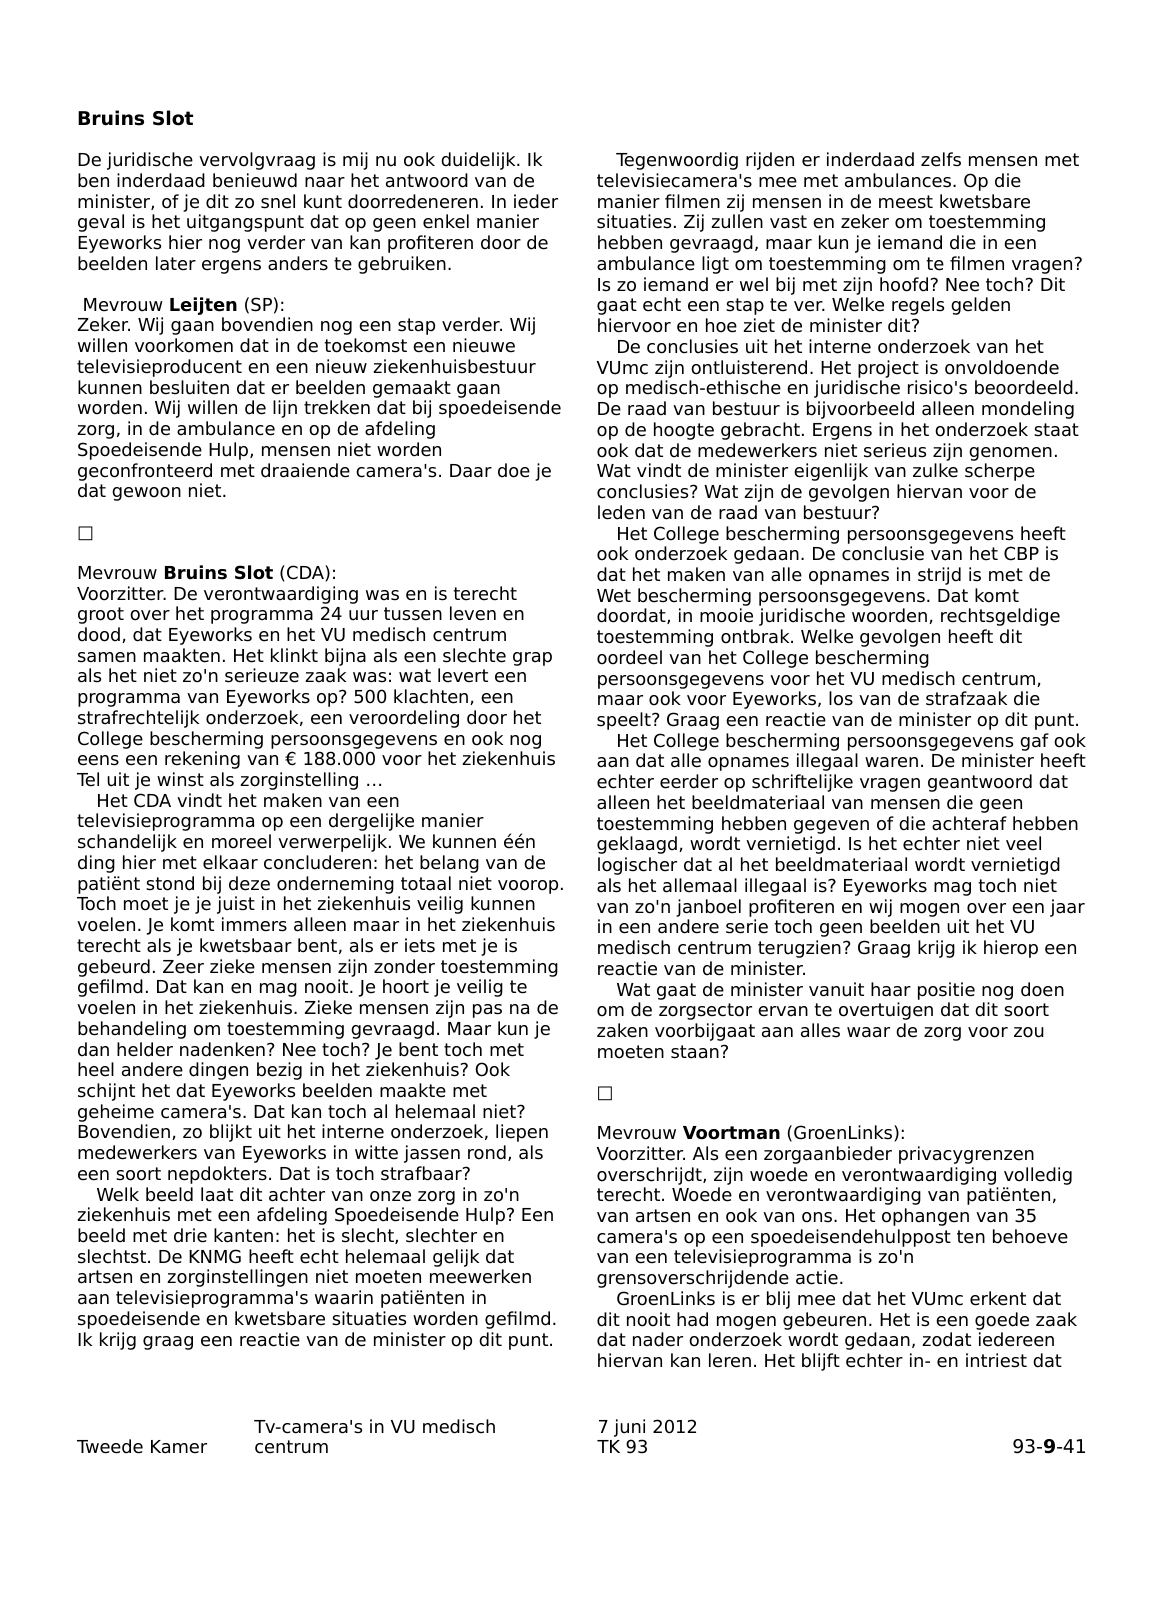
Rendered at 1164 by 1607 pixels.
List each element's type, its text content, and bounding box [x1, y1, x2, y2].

text Tegenwoordig rijden er inderdaad zelfs mensen met televisiecamera's mee met ambulances. Op die manier filmen zij mensen in de meest kwetsbare situaties. Zij zullen vast en zeker om toestemming hebben gevraagd, maar kun je iemand die in een ambulance ligt om toestemming om te filmen vragen? Is zo iemand er wel bij met zijn hoofd? Nee toch? Dit gaat echt een stap te ver. Welke regels gelden hiervoor en hoe ziet de minister dit? [596, 150, 1087, 337]
text □ [77, 522, 567, 543]
text GroenLinks is er blij mee dat het VUmc erkent dat dit nooit had mogen gebeuren. Het is een goede zaak dat nader onderzoek wordt gedaan, zodat iedereen hiervan kan leren. Het blijft echter in- en intriest dat [596, 1289, 1087, 1372]
text De juridische vervolgvraag is mij nu ook duidelijk. Ik ben inderdaad benieuwd naar het antwoord van de minister, of je dit zo snel kunt doorredeneren. In ieder geval is het uitgangspunt dat op geen enkel manier Eyeworks hier nog verder van kan profiteren door de beelden later ergens anders te gebruiken. [77, 150, 567, 274]
text Het College bescherming persoonsgegevens heeft ook onderzoek gedaan. De conclusie van het CBP is dat het maken van alle opnames in strijd is met de Wet bescherming persoonsgegevens. Dat komt doordat, in mooie juridische woorden, rechtsgeldige toestemming ontbrak. Welke gevolgen heeft dit oordeel van het College bescherming persoonsgegevens voor het VU medisch centrum, maar ook voor Eyeworks, los van de strafzaak die speelt? Graag een reactie van de minister op dit punt. [596, 523, 1087, 731]
text Wat gaat de minister vanuit haar positie nog doen om de zorgsector ervan te overtuigen dat dit soort zaken voorbijgaat aan alles waar de zorg voor zou moeten staan? [596, 979, 1087, 1062]
text Mevrouw Leijten (SP): [77, 294, 567, 315]
text Voorzitter. De verontwaardiging was en is terecht groot over het programma 24 uur tussen leven en dood, dat Eyeworks en het VU medisch centrum samen maakten. Het klinkt bijna als een slechte grap als het niet zo'n serieuze zaak was: wat levert een programma van Eyeworks op? 500 klachten, een strafrechtelijk onderzoek, een veroordeling door het College bescherming persoonsgegevens en ook nog eens een rekening van € 188.000 voor het ziekenhuis Tel uit je winst als zorginstelling … [77, 583, 567, 791]
text Het College bescherming persoonsgegevens gaf ook aan dat alle opnames illegaal waren. De minister heeft echter eerder op schriftelijke vragen geantwoord dat alleen het beeldmateriaal van mensen die geen toestemming hebben gegeven of die achteraf hebben geklaagd, wordt vernietigd. Is het echter niet veel logischer dat al het beeldmateriaal wordt vernietigd als het allemaal illegaal is? Eyeworks mag toch niet van zo'n janboel profiteren en wij mogen over een jaar in een andere serie toch geen beelden uit het VU medisch centrum terugzien? Graag krijg ik hierop een reactie van de minister. [596, 731, 1087, 979]
text Mevrouw Voortman (GroenLinks): [596, 1123, 1087, 1144]
text Het CDA vindt het maken van een televisieprogramma op een dergelijke manier schandelijk en moreel verwerpelijk. We kunnen één ding hier met elkaar concluderen: het belang van de patiënt stond bij deze onderneming totaal niet voorop. Toch moet je je juist in het ziekenhuis veilig kunnen voelen. Je komt immers alleen maar in het ziekenhuis terecht als je kwetsbaar bent, als er iets met je is gebeurd. Zeer zieke mensen zijn zonder toestemming gefilmd. Dat kan en mag nooit. Je hoort je veilig te voelen in het ziekenhuis. Zieke mensen zijn pas na de behandeling om toestemming gevraagd. Maar kun je dan helder nadenken? Nee toch? Je bent toch met heel andere dingen bezig in het ziekenhuis? Ook schijnt het dat Eyeworks beelden maakte met geheime camera's. Dat kan toch al helemaal niet? Bovendien, zo blijkt uit het interne onderzoek, liepen medewerkers van Eyeworks in witte jassen rond, als een soort nepdokters. Dat is toch strafbaar? [77, 791, 567, 1184]
text Voorzitter. Als een zorgaanbieder privacygrenzen overschrijdt, zijn woede en verontwaardiging volledig terecht. Woede en verontwaardiging van patiënten, van artsen en ook van ons. Het ophangen van 35 camera's op een spoedeisendehulppost ten behoeve van een televisieprogramma is zo'n grensoverschrijdende actie. [596, 1144, 1087, 1289]
text De conclusies uit het interne onderzoek van het VUmc zijn ontluisterend. Het project is onvoldoende op medisch-ethische en juridische risico's beoordeeld. De raad van bestuur is bijvoorbeeld alleen mondeling op de hoogte gebracht. Ergens in het onderzoek staat ook dat de medewerkers niet serieus zijn genomen. Wat vindt de minister eigenlijk van zulke scherpe conclusies? Wat zijn de gevolgen hiervan voor de leden van de raad van bestuur? [596, 337, 1087, 523]
text Zeker. Wij gaan bovendien nog een stap verder. Wij willen voorkomen dat in de toekomst een nieuwe televisieproducent en een nieuw ziekenhuisbestuur kunnen besluiten dat er beelden gemaakt gaan worden. Wij willen de lijn trekken dat bij spoedeisende zorg, in de ambulance en op de afdeling Spoedeisende Hulp, mensen niet worden geconfronteerd met draaiende camera's. Daar doe je dat gewoon niet. [77, 315, 567, 502]
text Mevrouw Bruins Slot (CDA): [77, 563, 567, 583]
text □ [596, 1082, 1087, 1103]
text Welk beeld laat dit achter van onze zorg in zo'n ziekenhuis met een afdeling Spoedeisende Hulp? Een beeld met drie kanten: het is slecht, slechter en slechtst. De KNMG heeft echt helemaal gelijk dat artsen en zorginstellingen niet moeten meewerken aan televisieprogramma's waarin patiënten in spoedeisende en kwetsbare situaties worden gefilmd. Ik krijg graag een reactie van de minister op dit punt. [77, 1184, 567, 1350]
